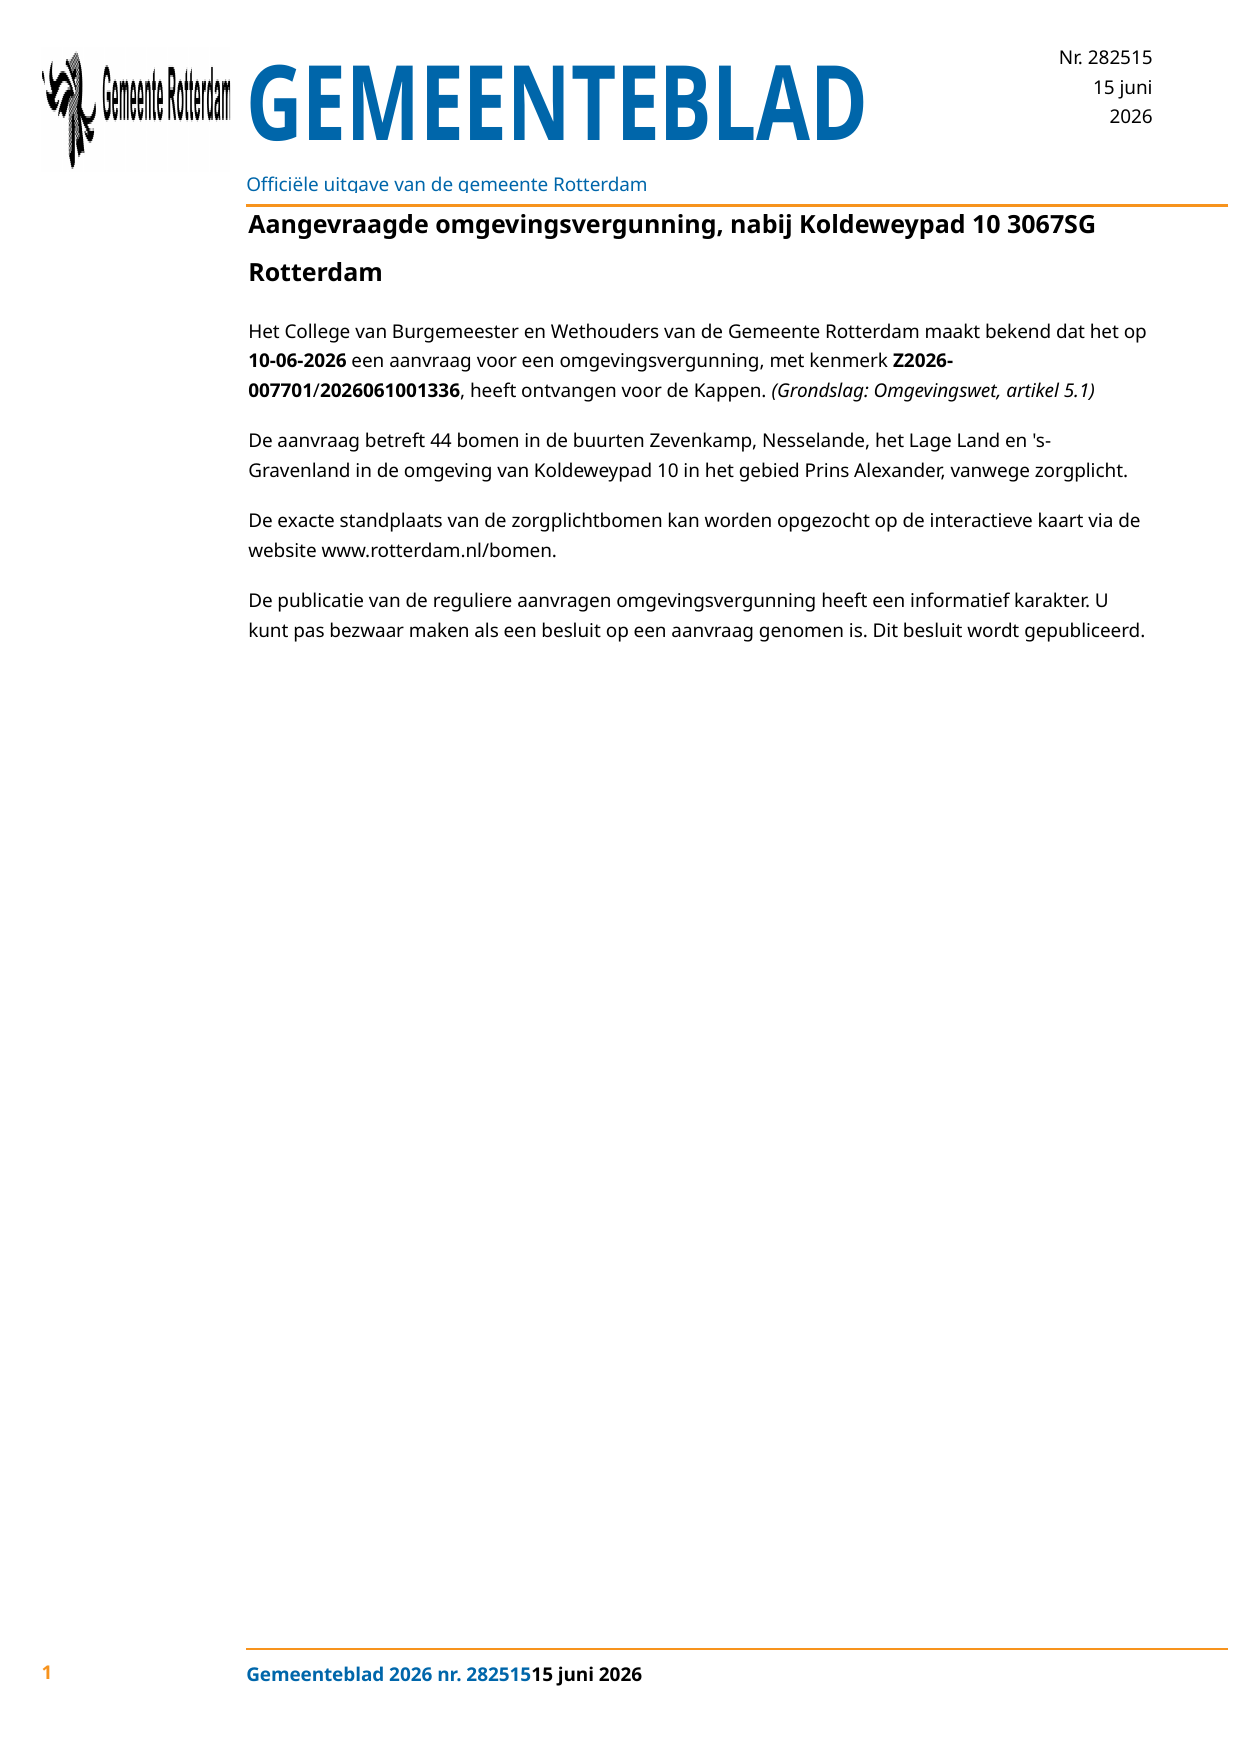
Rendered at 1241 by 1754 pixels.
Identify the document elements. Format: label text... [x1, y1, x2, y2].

text De exacte standplaats van de zorgplichtbomen kan worden opgezocht op de interactieve kaart via de website www.rotterdam.nl/bomen. [248, 507, 1152, 563]
text De aanvraag betreft 44 bomen in de buurten Zevenkamp, Nesselande, het Lage Land en 's-Gravenland in de omgeving van Koldeweypad 10 in het gebied Prins Alexander, vanwege zorgplicht. [248, 427, 1152, 483]
text De publicatie van de reguliere aanvragen omgevingsvergunning heeft een informatief karakter. U kunt pas bezwaar maken als een besluit op een aanvraag genomen is. Dit besluit wordt gepubliceerd. [248, 587, 1152, 643]
text Aangevraagde omgevingsvergunning, nabij Koldeweypad 10 3067SG Rotterdam [248, 207, 1152, 288]
picture [41, 47, 231, 172]
text Het College van Burgemeester en Wethouders van de Gemeente Rotterdam maakt bekend dat het op 10-06-2026 een aanvraag voor een omgevingsvergunning, met kenmerk Z2026-007701/2026061001336, heeft ontvangen voor de Kappen. (Grondslag: Omgevingswet, artikel 5.1) [248, 318, 1152, 403]
